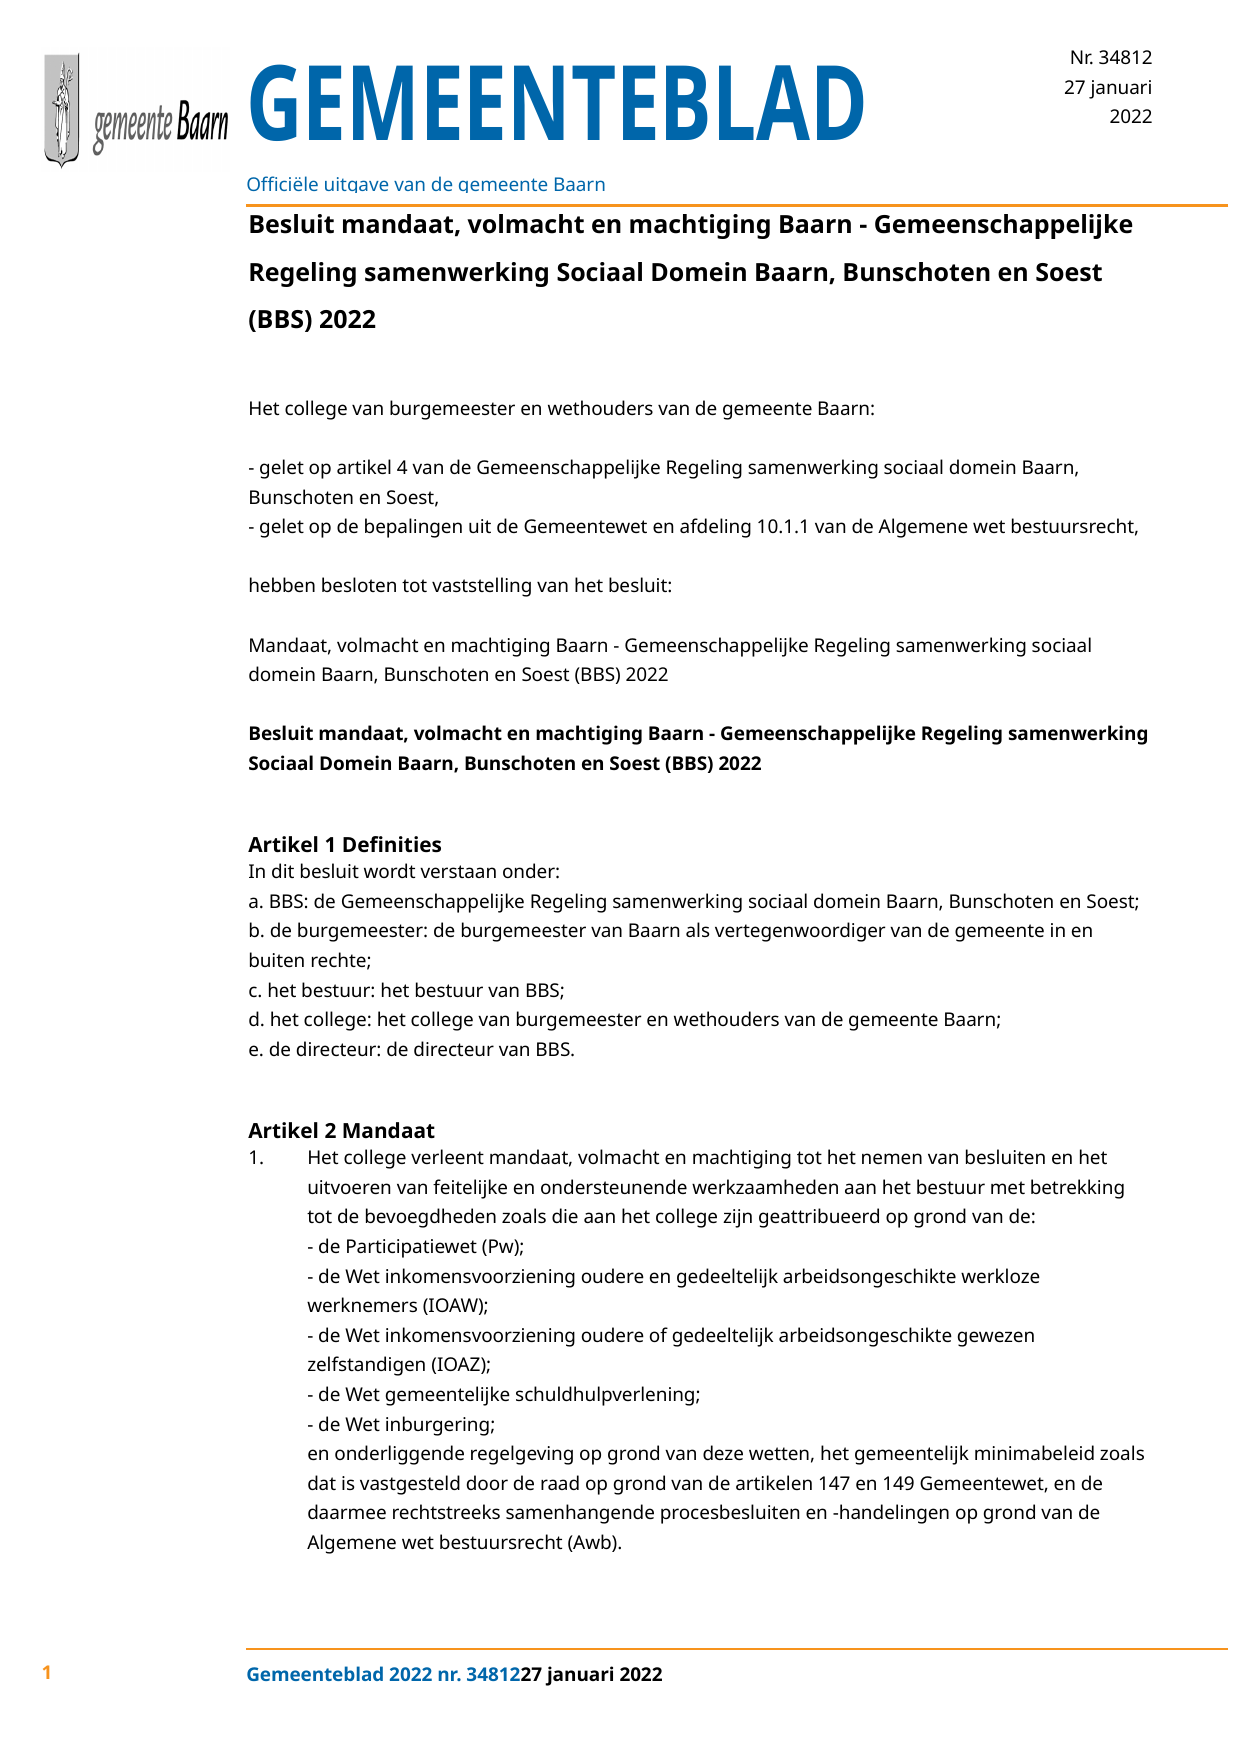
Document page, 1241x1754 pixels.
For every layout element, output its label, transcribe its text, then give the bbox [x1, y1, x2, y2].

text Besluit mandaat, volmacht en machtiging Baarn - Gemeenschappelijke Regeling samenwerking Sociaal Domein Baarn, Bunschoten en Soest (BBS) 2022 [248, 721, 1152, 776]
list - de Wet gemeentelijke schuldhulpverlening; [248, 1381, 1152, 1407]
text Artikel 2 Mandaat [248, 1116, 1152, 1144]
list - de Wet inburgering; [248, 1411, 1152, 1436]
picture [41, 47, 231, 172]
text In dit besluit wordt verstaan onder: [248, 858, 1152, 884]
text Besluit mandaat, volmacht en machtiging Baarn - Gemeenschappelijke Regeling samenwerking Sociaal Domein Baarn, Bunschoten en Soest (BBS) 2022 [248, 207, 1152, 336]
text b. de burgemeester: de burgemeester van Baarn als vertegenwoordiger van de gemeente in en buiten rechte; [248, 918, 1152, 973]
text d. het college: het college van burgemeester en wethouders van de gemeente Baarn; [248, 1006, 1152, 1032]
list - de Wet inkomensvoorziening oudere of gedeeltelijk arbeidsongeschikte gewezen zelfstandigen (IOAZ); [248, 1322, 1152, 1377]
text hebben besloten tot vaststelling van het besluit: [248, 573, 1152, 598]
list Het college verleent mandaat, volmacht en machtiging tot het nemen van besluiten en het uitvoeren van feitelijke en ondersteunende werkzaamheden aan het bestuur met betrekking tot de bevoegdheden zoals die aan het college zijn geattribueerd op grond van de: [248, 1144, 1152, 1229]
list - de Wet inkomensvoorziening oudere en gedeeltelijk arbeidsongeschikte werkloze werknemers (IOAW); [248, 1263, 1152, 1318]
list - de Participatiewet (Pw); [248, 1233, 1152, 1259]
text Artikel 1 Definities [248, 830, 1152, 858]
text e. de directeur: de directeur van BBS. [248, 1036, 1152, 1062]
list en onderliggende regelgeving op grond van deze wetten, het gemeentelijk minimabeleid zoals dat is vastgesteld door de raad op grond van de artikelen 147 en 149 Gemeentewet, en de daarmee rechtstreeks samenhangende procesbesluiten en -handelingen op grond van de Algemene wet bestuursrecht (Awb). [248, 1440, 1152, 1555]
text a. BBS: de Gemeenschappelijke Regeling samenwerking sociaal domein Baarn, Bunschoten en Soest; [248, 888, 1152, 914]
text Mandaat, volmacht en machtiging Baarn - Gemeenschappelijke Regeling samenwerking sociaal domein Baarn, Bunschoten en Soest (BBS) 2022 [248, 632, 1152, 687]
text - gelet op de bepalingen uit de Gemeentewet en afdeling 10.1.1 van de Algemene wet bestuursrecht, [248, 513, 1152, 539]
text Het college van burgemeester en wethouders van de gemeente Baarn: [248, 395, 1152, 421]
text - gelet op artikel 4 van de Gemeenschappelijke Regeling samenwerking sociaal domein Baarn, Bunschoten en Soest, [248, 454, 1152, 509]
text c. het bestuur: het bestuur van BBS; [248, 977, 1152, 1003]
